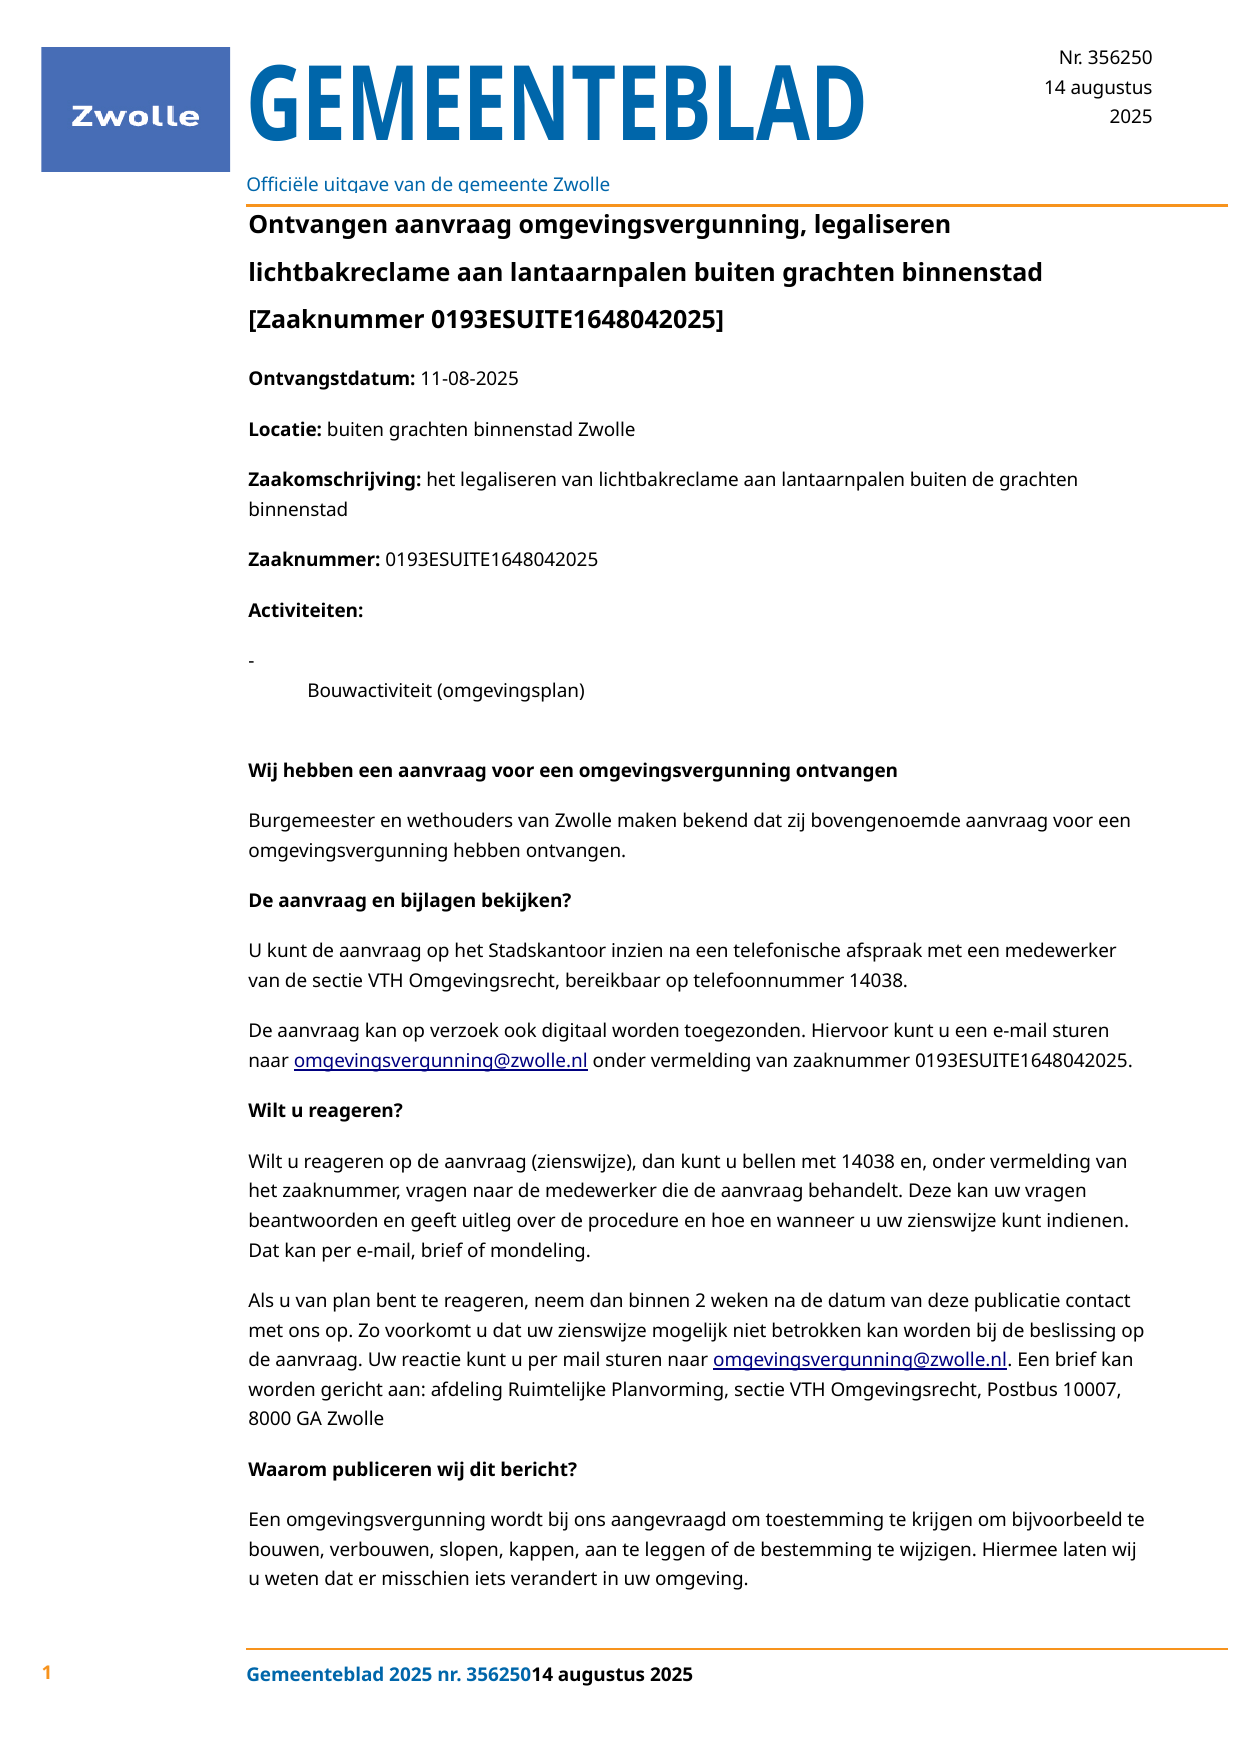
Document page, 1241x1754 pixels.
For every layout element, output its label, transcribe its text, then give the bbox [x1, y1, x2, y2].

text Burgemeester en wethouders van Zwolle maken bekend dat zij bovengenoemde aanvraag voor een omgevingsvergunning hebben ontvangen. [248, 807, 1152, 862]
text De aanvraag kan op verzoek ook digitaal worden toegezonden. Hiervoor kunt u een e-mail sturen naar omgevingsvergunning@zwolle.nl onder vermelding van zaaknummer 0193ESUITE1648042025. [248, 1018, 1152, 1073]
text Wij hebben een aanvraag voor een omgevingsvergunning ontvangen [248, 757, 1152, 782]
text De aanvraag en bijlagen bekijken? [248, 887, 1152, 913]
text U kunt de aanvraag op het Stadskantoor inzien na een telefonische afspraak met een medewerker van de sectie VTH Omgevingsrecht, bereikbaar op telefoonnummer 14038. [248, 938, 1152, 993]
text Waarom publiceren wij dit bericht? [248, 1456, 1152, 1482]
text Wilt u reageren op de aanvraag (zienswijze), dan kunt u bellen met 14038 en, onder vermelding van het zaaknummer, vragen naar de medewerker die de aanvraag behandelt. Deze kan uw vragen beantwoorden en geeft uitleg over de procedure en hoe en wanneer u uw zienswijze kunt indienen. Dat kan per e-mail, brief of mondeling. [248, 1148, 1152, 1262]
text Ontvangstdatum: 11-08-2025 [248, 366, 1152, 391]
text Als u van plan bent te reageren, neem dan binnen 2 weken na de datum van deze publicatie contact met ons op. Zo voorkomt u dat uw zienswijze mogelijk niet betrokken kan worden bij de beslissing op de aanvraag. Uw reactie kunt u per mail sturen naar omgevingsvergunning@zwolle.nl. Een brief kan worden gericht aan: afdeling Ruimtelijke Planvorming, sectie VTH Omgevingsrecht, Postbus 10007, 8000 GA Zwolle [248, 1287, 1152, 1431]
list Bouwactiviteit (omgevingsplan) [248, 677, 1152, 702]
text Activiteiten: [248, 597, 1152, 622]
text Ontvangen aanvraag omgevingsvergunning, legaliseren lichtbakreclame aan lantaarnpalen buiten grachten binnenstad [Zaaknummer 0193ESUITE1648042025] [248, 207, 1152, 336]
text Wilt u reageren? [248, 1098, 1152, 1123]
picture [41, 47, 231, 172]
text Een omgevingsvergunning wordt bij ons aangevraagd om toestemming te krijgen om bijvoorbeeld te bouwen, verbouwen, slopen, kappen, aan te leggen of de bestemming te wijzigen. Hiermee laten wij u weten dat er misschien iets verandert in uw omgeving. [248, 1506, 1152, 1591]
text Zaakomschrijving: het legaliseren van lichtbakreclame aan lantaarnpalen buiten de grachten binnenstad [248, 466, 1152, 522]
text Zaaknummer: 0193ESUITE1648042025 [248, 546, 1152, 572]
text Locatie: buiten grachten binnenstad Zwolle [248, 416, 1152, 442]
